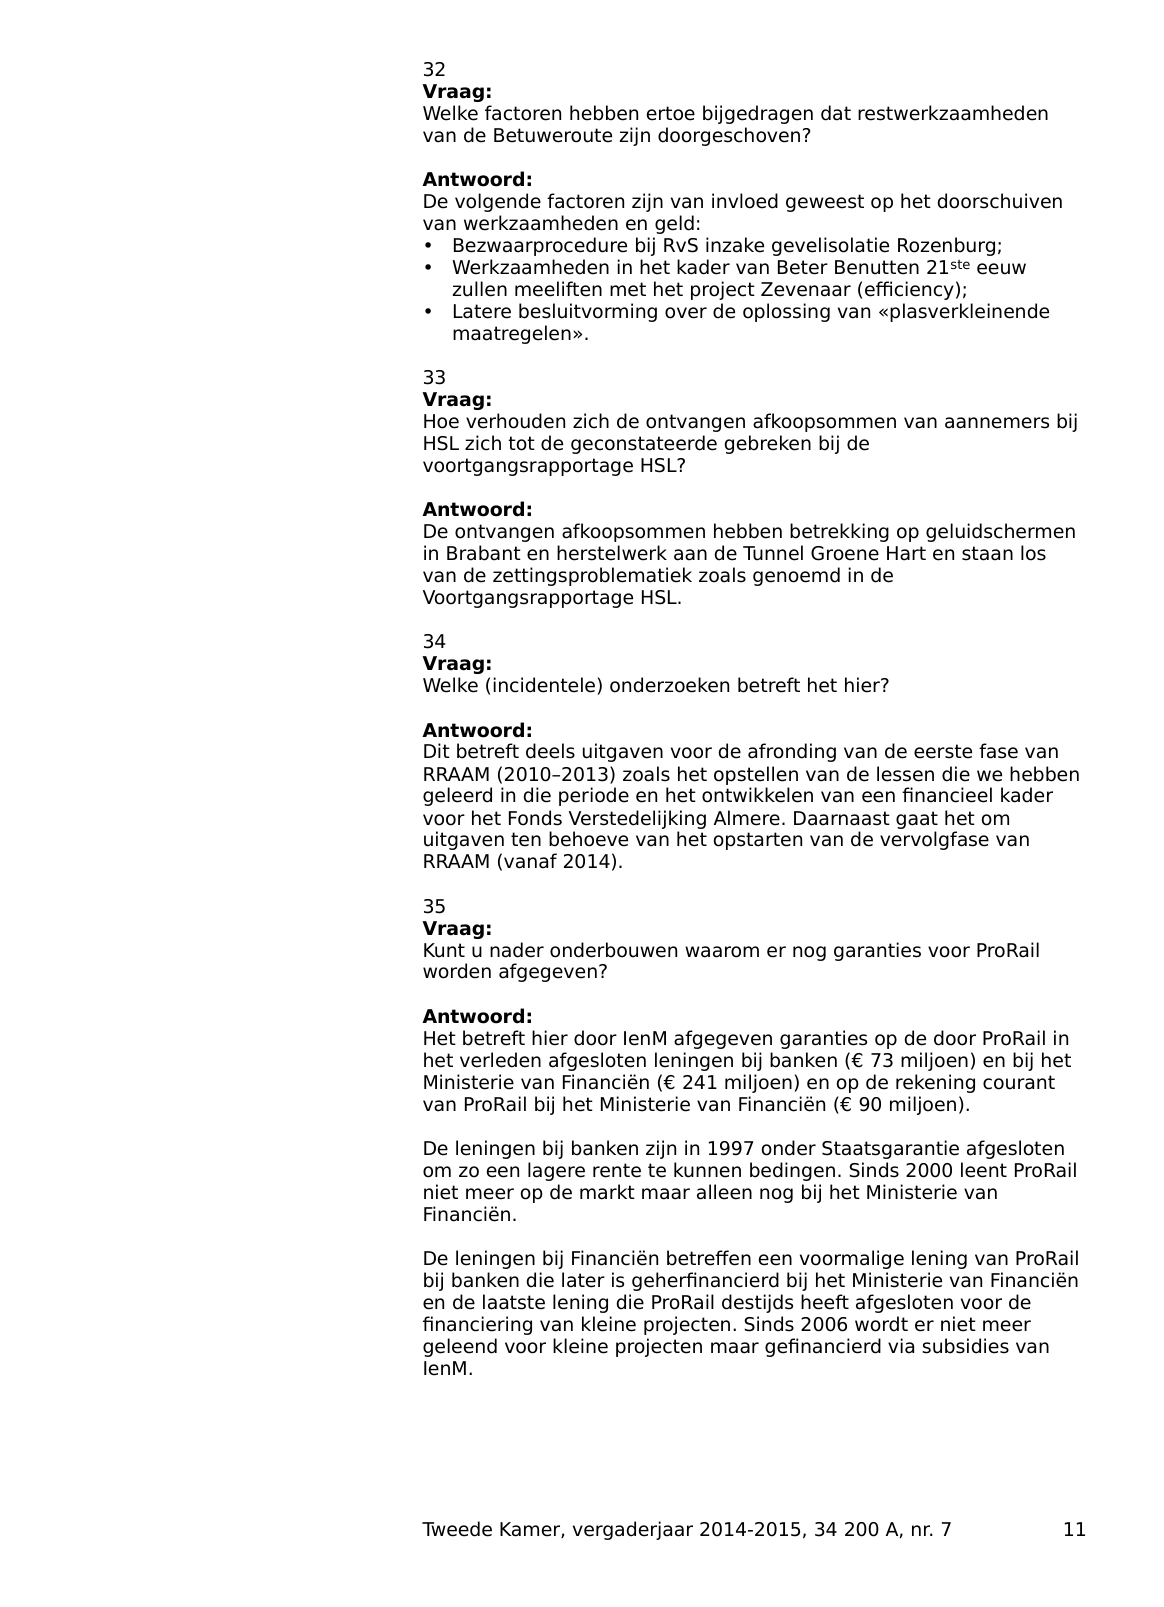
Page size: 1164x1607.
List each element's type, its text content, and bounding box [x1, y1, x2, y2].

text Antwoord: [422, 719, 1087, 741]
text De leningen bij Financiën betreffen een voormalige lening van ProRail bij banken die later is geherfinancierd bij het Ministerie van Financiën en de laatste lening die ProRail destijds heeft afgesloten voor de financiering van kleine projecten. Sinds 2006 wordt er niet meer geleend voor kleine projecten maar gefinancierd via subsidies van IenM. [422, 1248, 1087, 1380]
text Antwoord: [422, 1006, 1087, 1028]
text Antwoord: [422, 169, 1087, 191]
text Antwoord: [422, 499, 1087, 521]
text De ontvangen afkoopsommen hebben betrekking op geluidschermen in Brabant en herstelwerk aan de Tunnel Groene Hart en staan los van de zettingsproblematiek zoals genoemd in de Voortgangsrapportage HSL. [422, 521, 1087, 609]
text • Latere besluitvorming over de oplossing van «plasverkleinende maatregelen». [422, 301, 1087, 345]
text 32 [422, 59, 1087, 81]
text Kunt u nader onderbouwen waarom er nog garanties voor ProRail worden afgegeven? [422, 939, 1087, 983]
text Welke factoren hebben ertoe bijgedragen dat restwerkzaamheden van de Betuweroute zijn doorgeschoven? [422, 103, 1087, 147]
text Welke (incidentele) onderzoeken betreft het hier? [422, 675, 1087, 697]
text 33 [422, 367, 1087, 389]
text Dit betreft deels uitgaven voor de afronding van de eerste fase van RRAAM (2010–2013) zoals het opstellen van de lessen die we hebben geleerd in die periode en het ontwikkelen van een financieel kader voor het Fonds Verstedelijking Almere. Daarnaast gaat het om uitgaven ten behoeve van het opstarten van de vervolgfase van RRAAM (vanaf 2014). [422, 741, 1087, 873]
text Het betreft hier door IenM afgegeven garanties op de door ProRail in het verleden afgesloten leningen bij banken (€ 73 miljoen) en bij het Ministerie van Financiën (€ 241 miljoen) en op de rekening courant van ProRail bij het Ministerie van Financiën (€ 90 miljoen). [422, 1028, 1087, 1116]
text Vraag: [422, 389, 1087, 411]
text • Werkzaamheden in het kader van Beter Benutten 21ste eeuw zullen meeliften met het project Zevenaar (efficiency); [422, 257, 1087, 301]
text Vraag: [422, 81, 1087, 103]
text 35 [422, 896, 1087, 917]
text • Bezwaarprocedure bij RvS inzake gevelisolatie Rozenburg; [422, 235, 1087, 257]
text De volgende factoren zijn van invloed geweest op het doorschuiven van werkzaamheden en geld: [422, 191, 1087, 235]
text 34 [422, 631, 1087, 653]
text Vraag: [422, 653, 1087, 675]
text De leningen bij banken zijn in 1997 onder Staatsgarantie afgesloten om zo een lagere rente te kunnen bedingen. Sinds 2000 leent ProRail niet meer op de markt maar alleen nog bij het Ministerie van Financiën. [422, 1138, 1087, 1226]
text Vraag: [422, 917, 1087, 939]
text Hoe verhouden zich de ontvangen afkoopsommen van aannemers bij HSL zich tot de geconstateerde gebreken bij de voortgangsrapportage HSL? [422, 411, 1087, 477]
